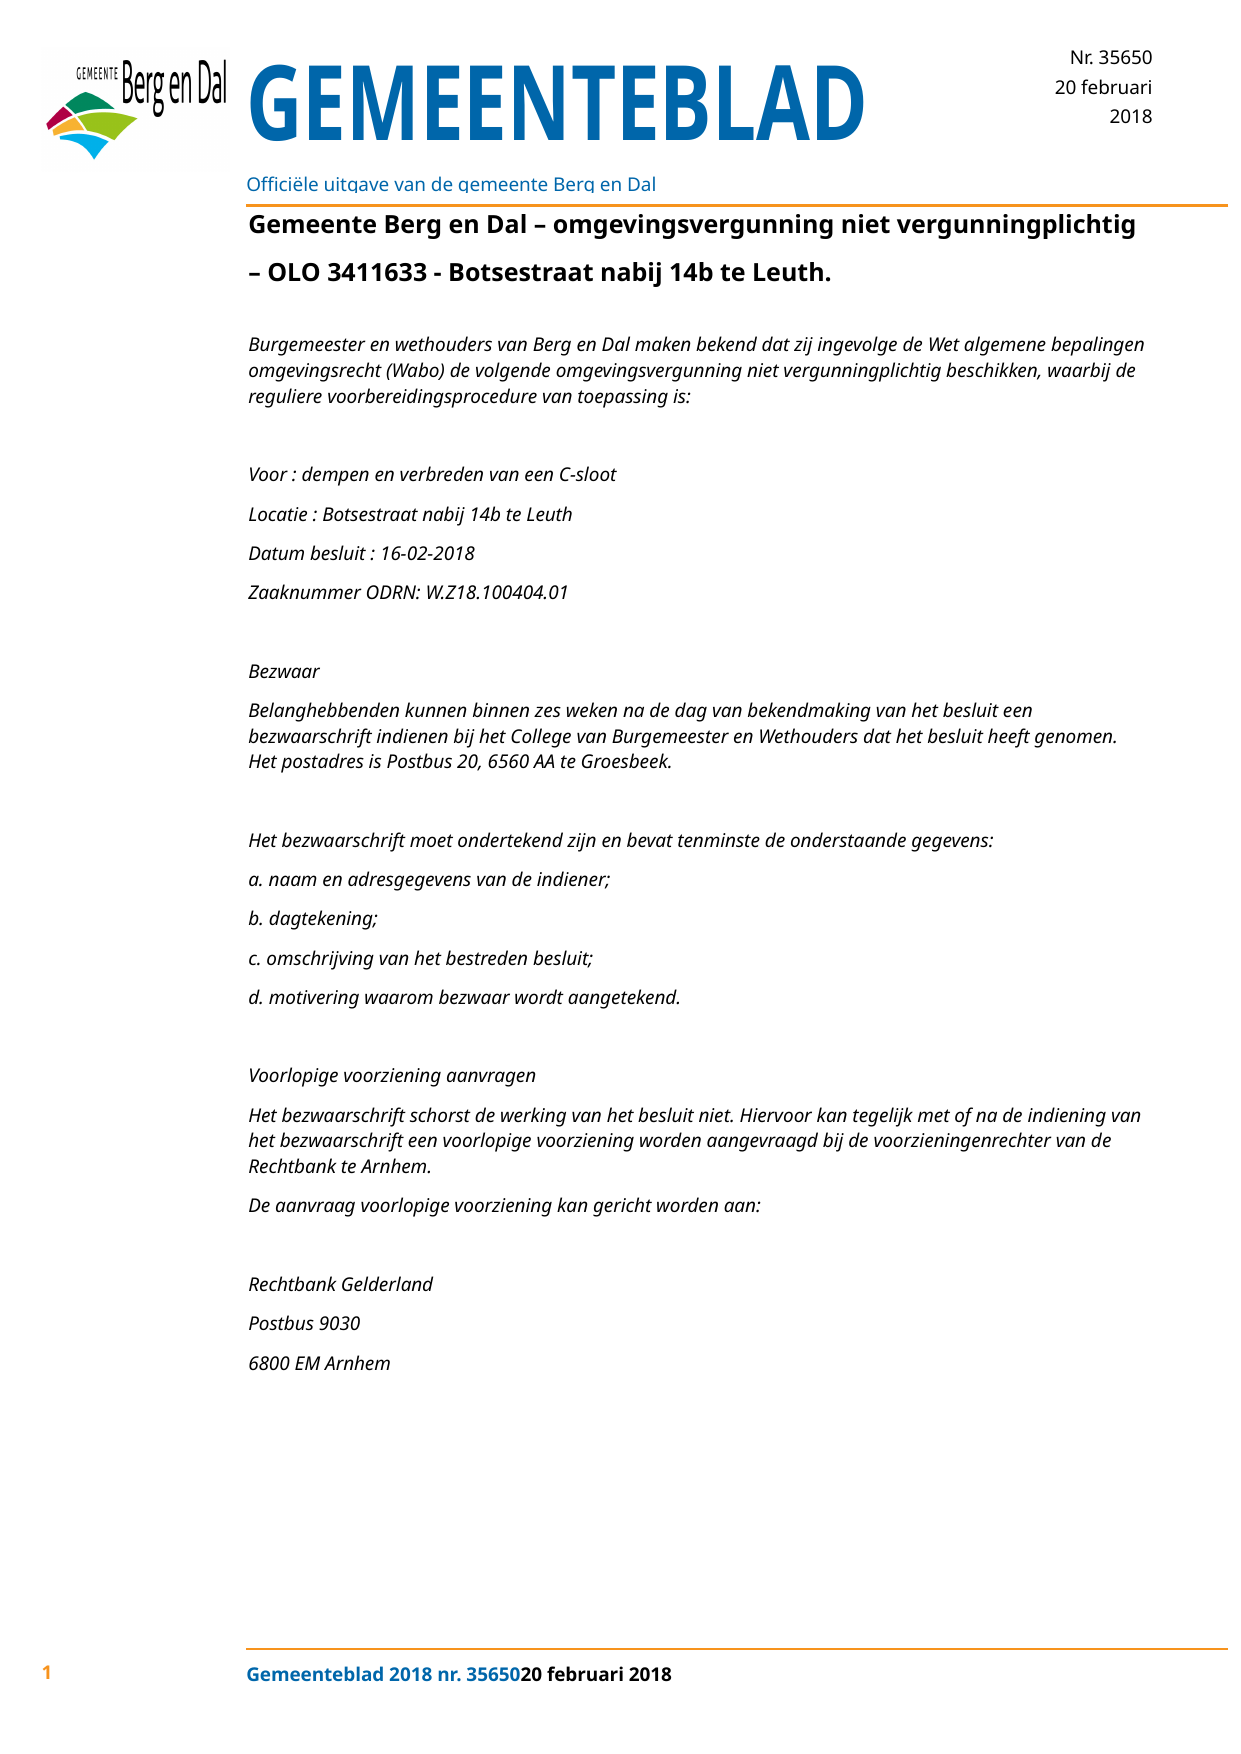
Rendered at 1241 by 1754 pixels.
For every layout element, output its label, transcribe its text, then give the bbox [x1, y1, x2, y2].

text Voor : dempen en verbreden van een C-sloot [248, 461, 1152, 487]
text d. motivering waarom bezwaar wordt aangetekend. [248, 984, 1152, 1010]
text De aanvraag voorlopige voorziening kan gericht worden aan: [248, 1193, 1152, 1218]
text a. naam en adresgegevens van de indiener; [248, 866, 1152, 892]
text Belanghebbenden kunnen binnen zes weken na de dag van bekendmaking van het besluit een bezwaarschrift indienen bij het College van Burgemeester en Wethouders dat het besluit heeft genomen. Het postadres is Postbus 20, 6560 AA te Groesbeek. [248, 697, 1152, 774]
text Het bezwaarschrift schorst de werking van het besluit niet. Hiervoor kan tegelijk met of na de indiening van het bezwaarschrift een voorlopige voorziening worden aangevraagd bij de voorzieningenrechter van de Rechtbank te Arnhem. [248, 1102, 1152, 1179]
text Voorlopige voorziening aanvragen [248, 1063, 1152, 1088]
text Burgemeester en wethouders van Berg en Dal maken bekend dat zij ingevolge de Wet algemene bepalingen omgevingsrecht (Wabo) de volgende omgevingsvergunning niet vergunningplichtig beschikken, waarbij de reguliere voorbereidingsprocedure van toepassing is: [248, 331, 1152, 409]
text Zaaknummer ODRN: W.Z18.100404.01 [248, 579, 1152, 605]
text Bezwaar [248, 658, 1152, 683]
text Rechtbank Gelderland [248, 1271, 1152, 1297]
text c. omschrijving van het bestreden besluit; [248, 945, 1152, 971]
text Postbus 9030 [248, 1311, 1152, 1336]
text Locatie : Botsestraat nabij 14b te Leuth [248, 501, 1152, 526]
picture [41, 47, 231, 172]
text Het bezwaarschrift moet ondertekend zijn en bevat tenminste de onderstaande gegevens: [248, 827, 1152, 853]
text 6800 EM Arnhem [248, 1350, 1152, 1376]
text Gemeente Berg en Dal – omgevingsvergunning niet vergunningplichtig – OLO 3411633 - Botsestraat nabij 14b te Leuth. [248, 207, 1152, 288]
text b. dagtekening; [248, 906, 1152, 931]
text Datum besluit : 16-02-2018 [248, 540, 1152, 566]
